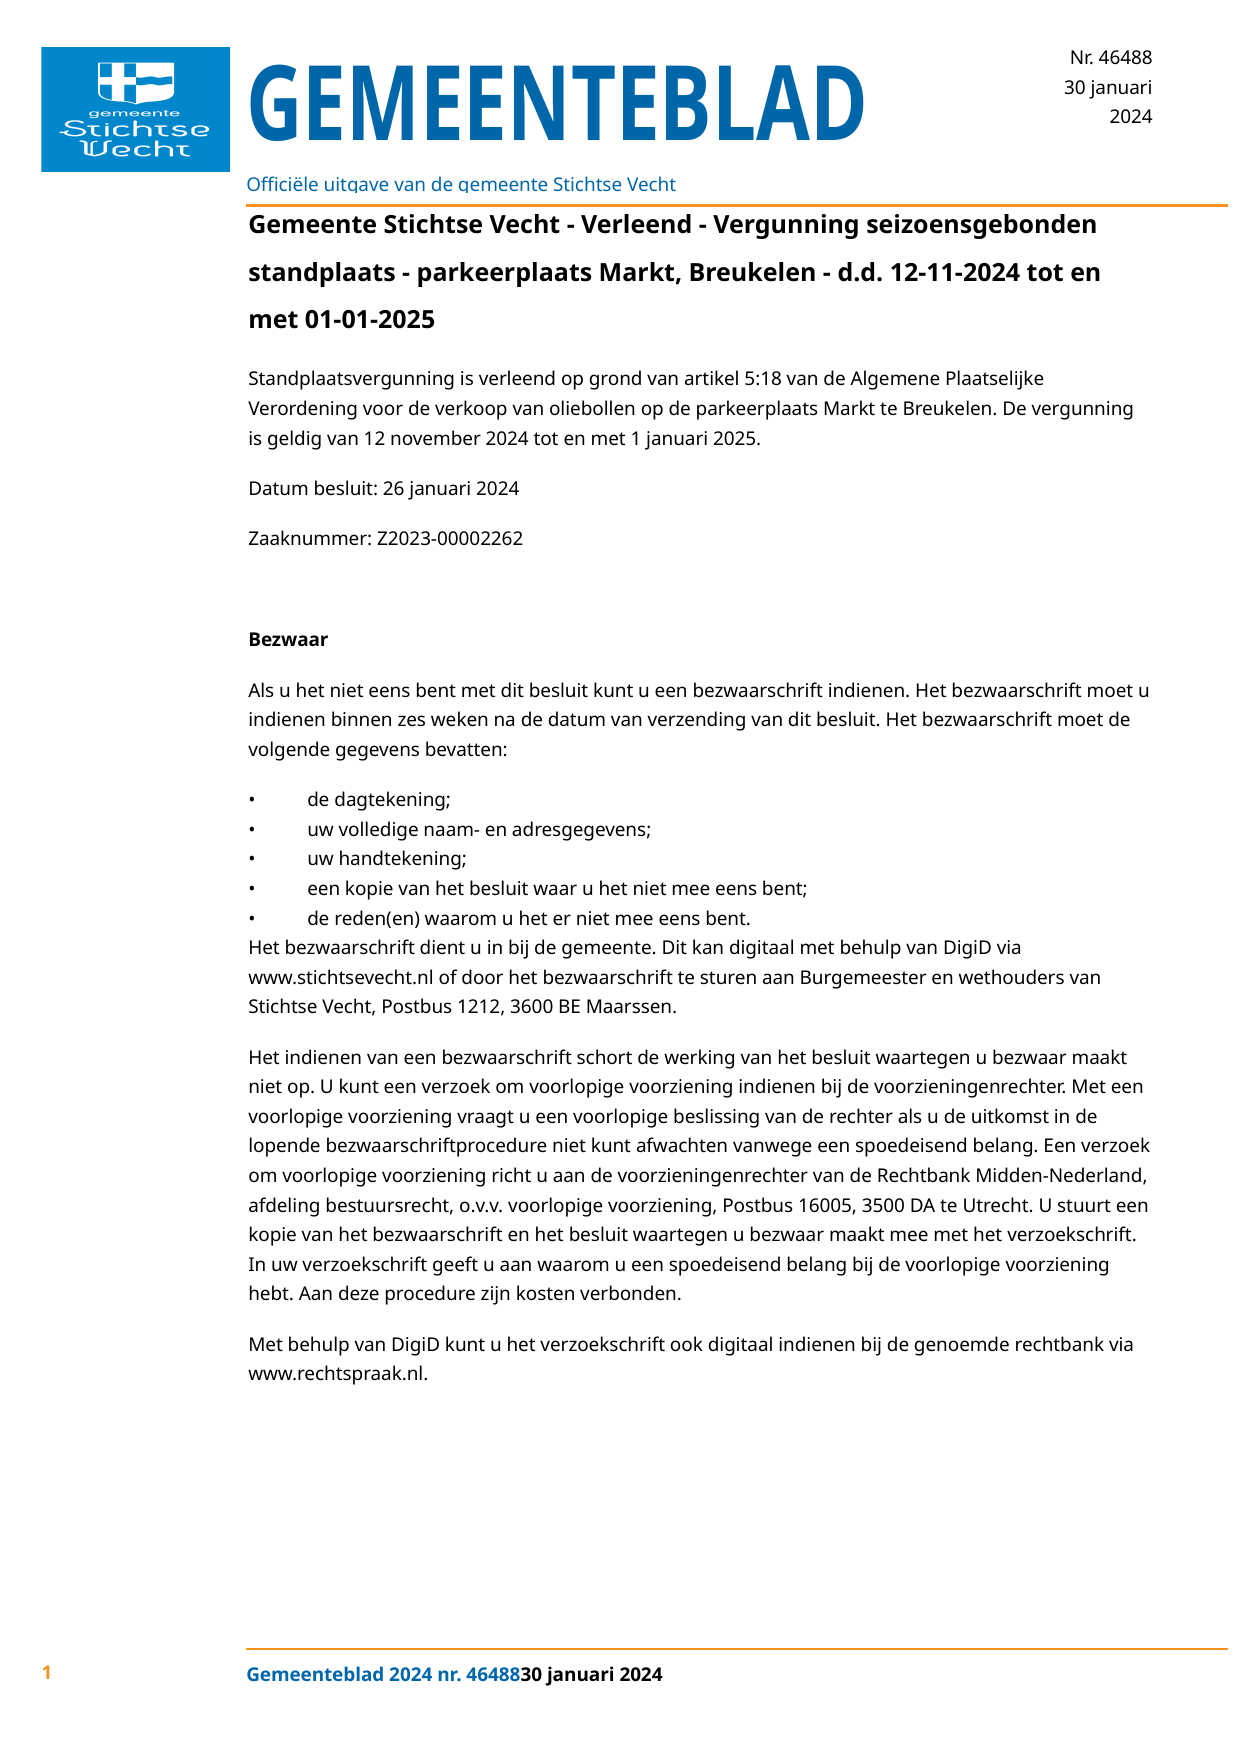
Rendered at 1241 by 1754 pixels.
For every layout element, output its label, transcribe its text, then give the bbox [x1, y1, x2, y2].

text Het indienen van een bezwaarschrift schort de werking van het besluit waartegen u bezwaar maakt niet op. U kunt een verzoek om voorlopige voorziening indienen bij de voorzieningenrechter. Met een voorlopige voorziening vraagt u een voorlopige beslissing van de rechter als u de uitkomst in de lopende bezwaarschriftprocedure niet kunt afwachten vanwege een spoedeisend belang. Een verzoek om voorlopige voorziening richt u aan de voorzieningenrechter van de Rechtbank Midden-Nederland, afdeling bestuursrecht, o.v.v. voorlopige voorziening, Postbus 16005, 3500 DA te Utrecht. U stuurt een kopie van het bezwaarschrift en het besluit waartegen u bezwaar maakt mee met het verzoekschrift. In uw verzoekschrift geeft u aan waarom u een spoedeisend belang bij de voorlopige voorziening hebt. Aan deze procedure zijn kosten verbonden. [248, 1044, 1152, 1306]
text Het bezwaarschrift dient u in bij de gemeente. Dit kan digitaal met behulp van DigiD via www.stichtsevecht.nl of door het bezwaarschrift te sturen aan Burgemeester en wethouders van Stichtse Vecht, Postbus 1212, 3600 BE Maarssen. [248, 934, 1152, 1019]
text Datum besluit: 26 januari 2024 [248, 475, 1152, 501]
list de dagtekening; [248, 786, 1152, 812]
text Als u het niet eens bent met dit besluit kunt u een bezwaarschrift indienen. Het bezwaarschrift moet u indienen binnen zes weken na de datum van verzending van dit besluit. Het bezwaarschrift moet de volgende gegevens bevatten: [248, 677, 1152, 762]
picture [137, 63, 174, 103]
text Zaaknummer: Z2023-00002262 [248, 526, 1152, 551]
picture [99, 63, 135, 101]
text Standplaatsvergunning is verleend op grond van artikel 5:18 van de Algemene Plaatselijke Verordening voor de verkoop van oliebollen op de parkeerplaats Markt te Breukelen. De vergunning is geldig van 12 november 2024 tot en met 1 januari 2025. [248, 366, 1152, 450]
list een kopie van het besluit waar u het niet mee eens bent; [248, 875, 1152, 901]
list uw volledige naam- en adresgegevens; [248, 816, 1152, 842]
text Gemeente Stichtse Vecht - Verleend - Vergunning seizoensgebonden standplaats - parkeerplaats Markt, Breukelen - d.d. 12-11-2024 tot en met 01-01-2025 [248, 207, 1152, 336]
list de reden(en) waarom u het er niet mee eens bent. [248, 905, 1152, 930]
list uw handtekening; [248, 846, 1152, 871]
text Met behulp van DigiD kunt u het verzoekschrift ook digitaal indienen bij de genoemde rechtbank via www.rechtspraak.nl. [248, 1331, 1152, 1386]
text Bezwaar [248, 626, 1152, 652]
